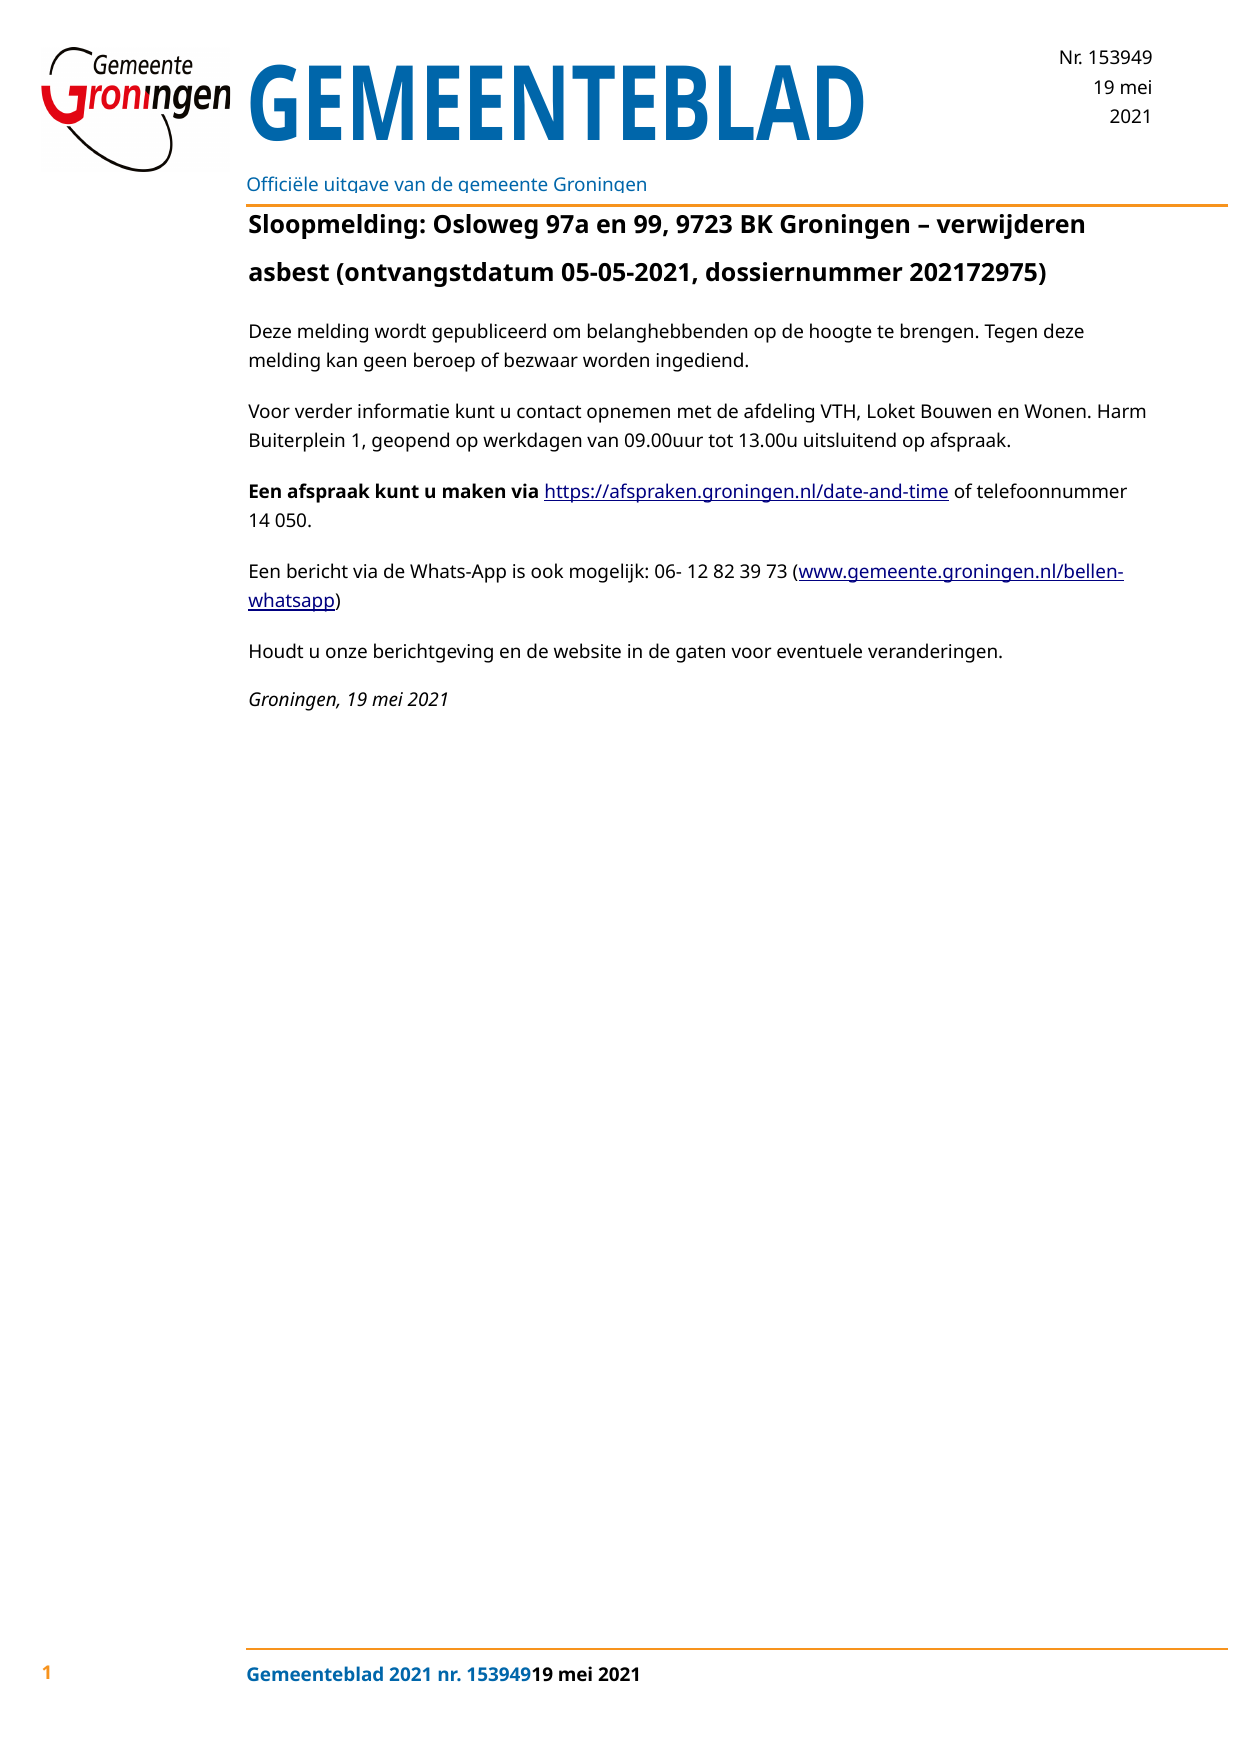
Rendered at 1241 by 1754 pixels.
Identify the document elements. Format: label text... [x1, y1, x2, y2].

text Een bericht via de Whats-App is ook mogelijk: 06- 12 82 39 73 (www.gemeente.groningen.nl/bellen-whatsapp) [248, 558, 1152, 613]
text Deze melding wordt gepubliceerd om belanghebbenden op de hoogte te brengen. Tegen deze melding kan geen beroep of bezwaar worden ingediend. [248, 318, 1152, 373]
text Houdt u onze berichtgeving en de website in de gaten voor eventuele veranderingen. [248, 638, 1152, 664]
text Voor verder informatie kunt u contact opnemen met de afdeling VTH, Loket Bouwen en Wonen. Harm Buiterplein 1, geopend op werkdagen van 09.00uur tot 13.00u uitsluitend op afspraak. [248, 398, 1152, 453]
text Een afspraak kunt u maken via https://afspraken.groningen.nl/date-and-time of telefoonnummer 14 050. [248, 478, 1152, 533]
text Groningen, 19 mei 2021 [248, 686, 1152, 711]
text Sloopmelding: Osloweg 97a en 99, 9723 BK Groningen – verwijderen asbest (ontvangstdatum 05-05-2021, dossiernummer 202172975) [248, 207, 1152, 288]
picture [41, 47, 231, 172]
